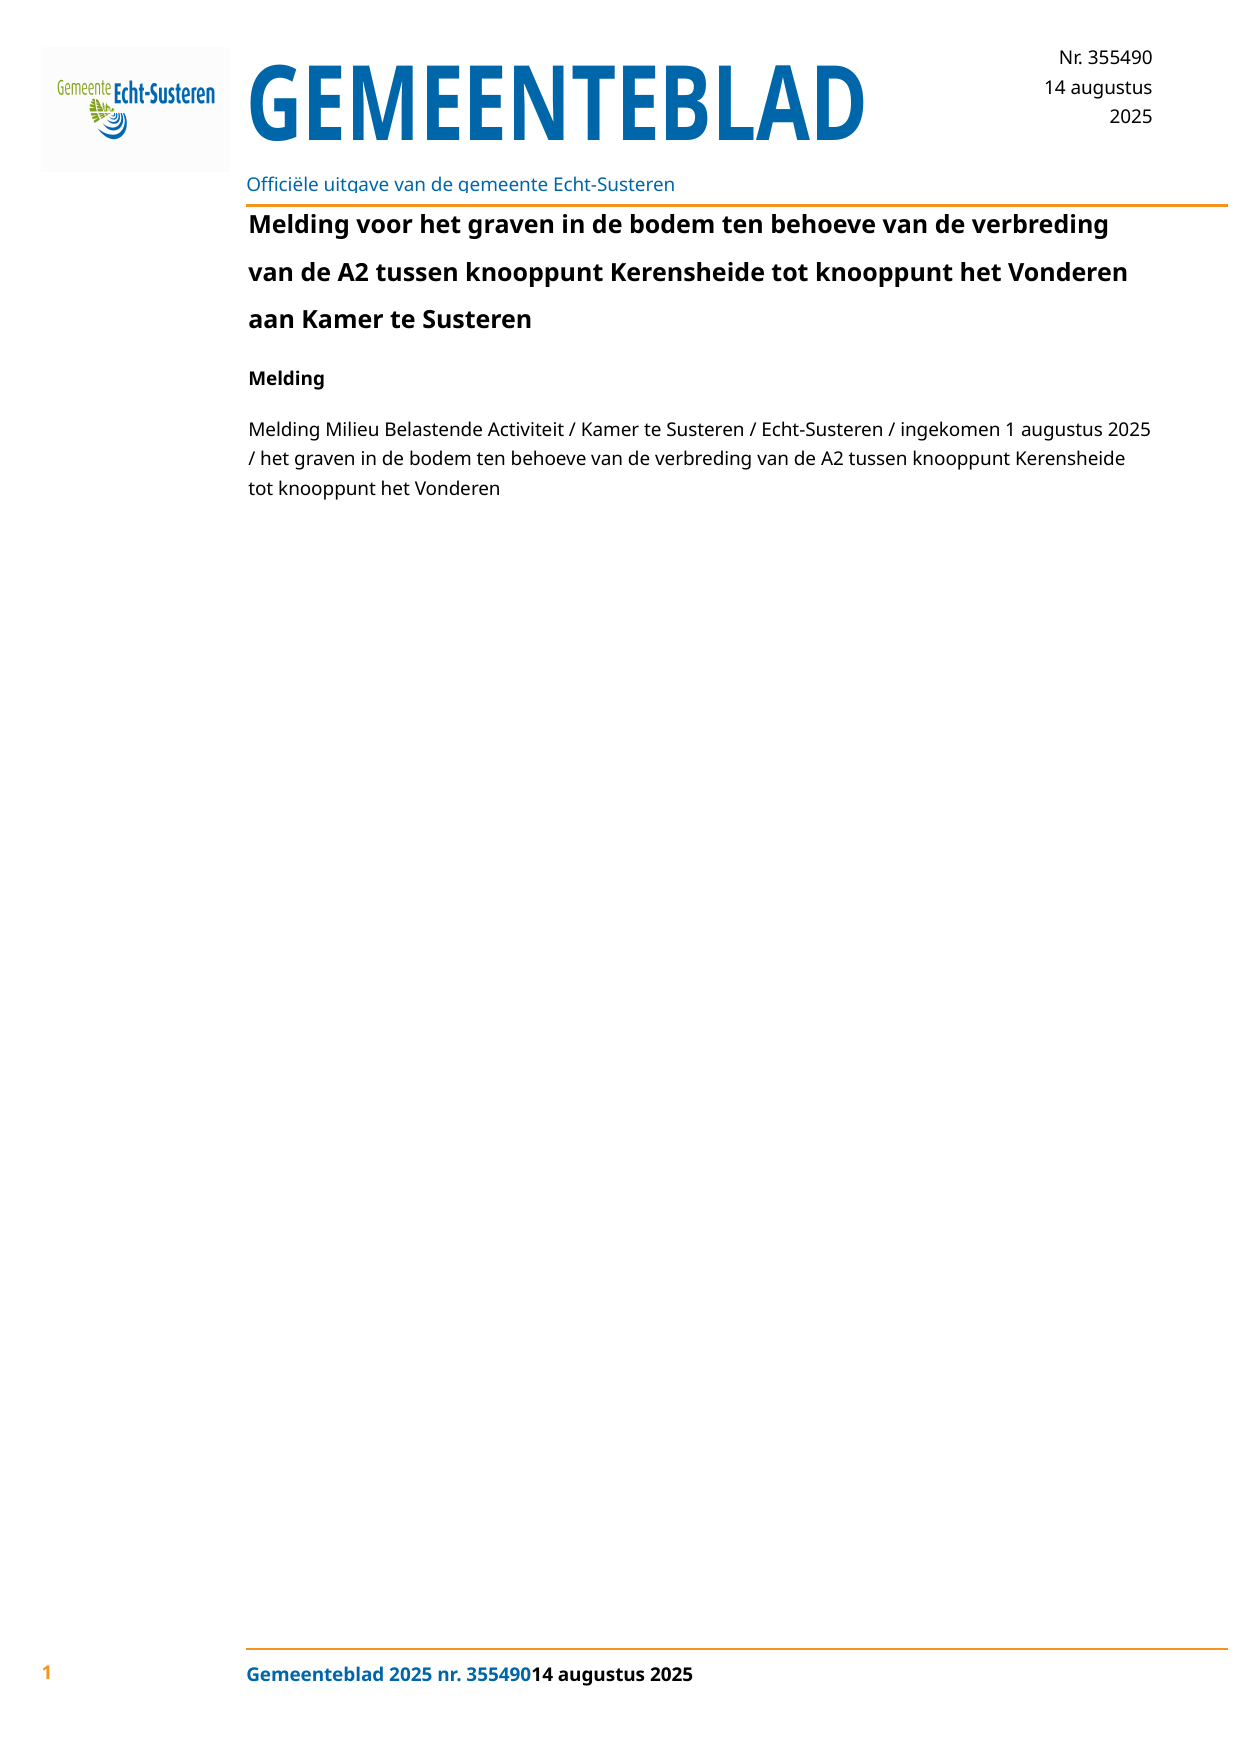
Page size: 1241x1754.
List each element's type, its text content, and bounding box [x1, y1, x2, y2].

text Melding voor het graven in de bodem ten behoeve van de verbreding van de A2 tussen knooppunt Kerensheide tot knooppunt het Vonderen aan Kamer te Susteren [248, 207, 1152, 336]
text Melding [248, 366, 1152, 391]
text Melding Milieu Belastende Activiteit / Kamer te Susteren / Echt-Susteren / ingekomen 1 augustus 2025 / het graven in de bodem ten behoeve van de verbreding van de A2 tussen knooppunt Kerensheide tot knooppunt het Vonderen [248, 416, 1152, 501]
picture [41, 47, 231, 172]
